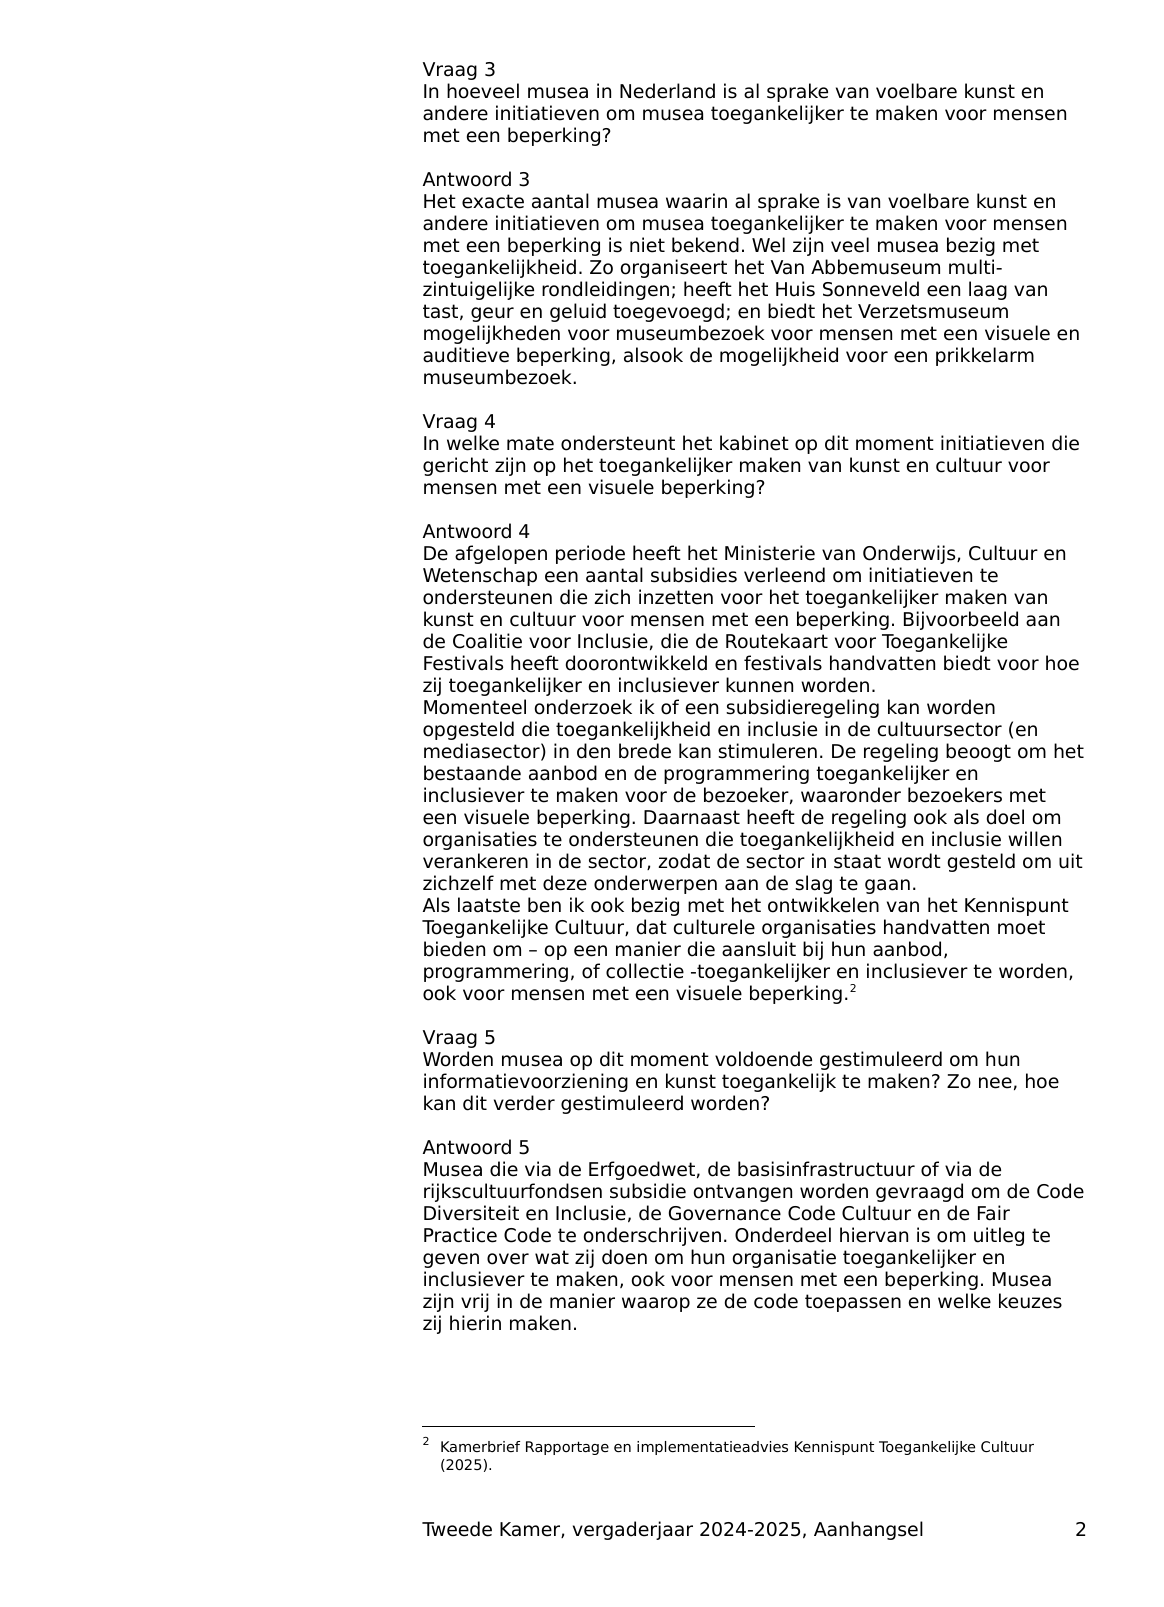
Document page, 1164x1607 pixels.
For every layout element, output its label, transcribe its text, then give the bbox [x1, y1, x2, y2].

text Musea die via de Erfgoedwet, de basisinfrastructuur of via de rijkscultuurfondsen subsidie ontvangen worden gevraagd om de Code Diversiteit en Inclusie, de Governance Code Cultuur en de Fair Practice Code te onderschrijven. Onderdeel hiervan is om uitleg te geven over wat zij doen om hun organisatie toegankelijker en inclusiever te maken, ook voor mensen met een beperking. Musea zijn vrij in de manier waarop ze de code toepassen en welke keuzes zij hierin maken. [422, 1159, 1087, 1335]
text Antwoord 5 [422, 1137, 1087, 1159]
text Antwoord 4 [422, 521, 1087, 543]
text Het exacte aantal musea waarin al sprake is van voelbare kunst en andere initiatieven om musea toegankelijker te maken voor mensen met een beperking is niet bekend. Wel zijn veel musea bezig met toegankelijkheid. Zo organiseert het Van Abbemuseum multi-zintuigelijke rondleidingen; heeft het Huis Sonneveld een laag van tast, geur en geluid toegevoegd; en biedt het Verzetsmuseum mogelijkheden voor museumbezoek voor mensen met een visuele en auditieve beperking, alsook de mogelijkheid voor een prikkelarm museumbezoek. [422, 191, 1087, 389]
text Vraag 3 [422, 59, 1087, 81]
text In welke mate ondersteunt het kabinet op dit moment initiatieven die gericht zijn op het toegankelijker maken van kunst en cultuur voor mensen met een visuele beperking? [422, 433, 1087, 499]
text Worden musea op dit moment voldoende gestimuleerd om hun informatievoorziening en kunst toegankelijk te maken? Zo nee, hoe kan dit verder gestimuleerd worden? [422, 1049, 1087, 1115]
text Kamerbrief Rapportage en implementatieadvies Kennispunt Toegankelijke Cultuur (2025). [422, 1435, 1087, 1474]
text De afgelopen periode heeft het Ministerie van Onderwijs, Cultuur en Wetenschap een aantal subsidies verleend om initiatieven te ondersteunen die zich inzetten voor het toegankelijker maken van kunst en cultuur voor mensen met een beperking. Bijvoorbeeld aan de Coalitie voor Inclusie, die de Routekaart voor Toegankelijke Festivals heeft doorontwikkeld en festivals handvatten biedt voor hoe zij toegankelijker en inclusiever kunnen worden. [422, 543, 1087, 697]
text In hoeveel musea in Nederland is al sprake van voelbare kunst en andere initiatieven om musea toegankelijker te maken voor mensen met een beperking? [422, 81, 1087, 147]
text Momenteel onderzoek ik of een subsidieregeling kan worden opgesteld die toegankelijkheid en inclusie in de cultuursector (en mediasector) in den brede kan stimuleren. De regeling beoogt om het bestaande aanbod en de programmering toegankelijker en inclusiever te maken voor de bezoeker, waaronder bezoekers met een visuele beperking. Daarnaast heeft de regeling ook als doel om organisaties te ondersteunen die toegankelijkheid en inclusie willen verankeren in de sector, zodat de sector in staat wordt gesteld om uit zichzelf met deze onderwerpen aan de slag te gaan. [422, 697, 1087, 895]
text Antwoord 3 [422, 169, 1087, 191]
text Vraag 4 [422, 411, 1087, 433]
text Vraag 5 [422, 1027, 1087, 1049]
text Als laatste ben ik ook bezig met het ontwikkelen van het Kennispunt Toegankelijke Cultuur, dat culturele organisaties handvatten moet bieden om – op een manier die aansluit bij hun aanbod, programmering, of collectie -toegankelijker en inclusiever te worden, ook voor mensen met een visuele beperking. [422, 895, 1087, 1005]
